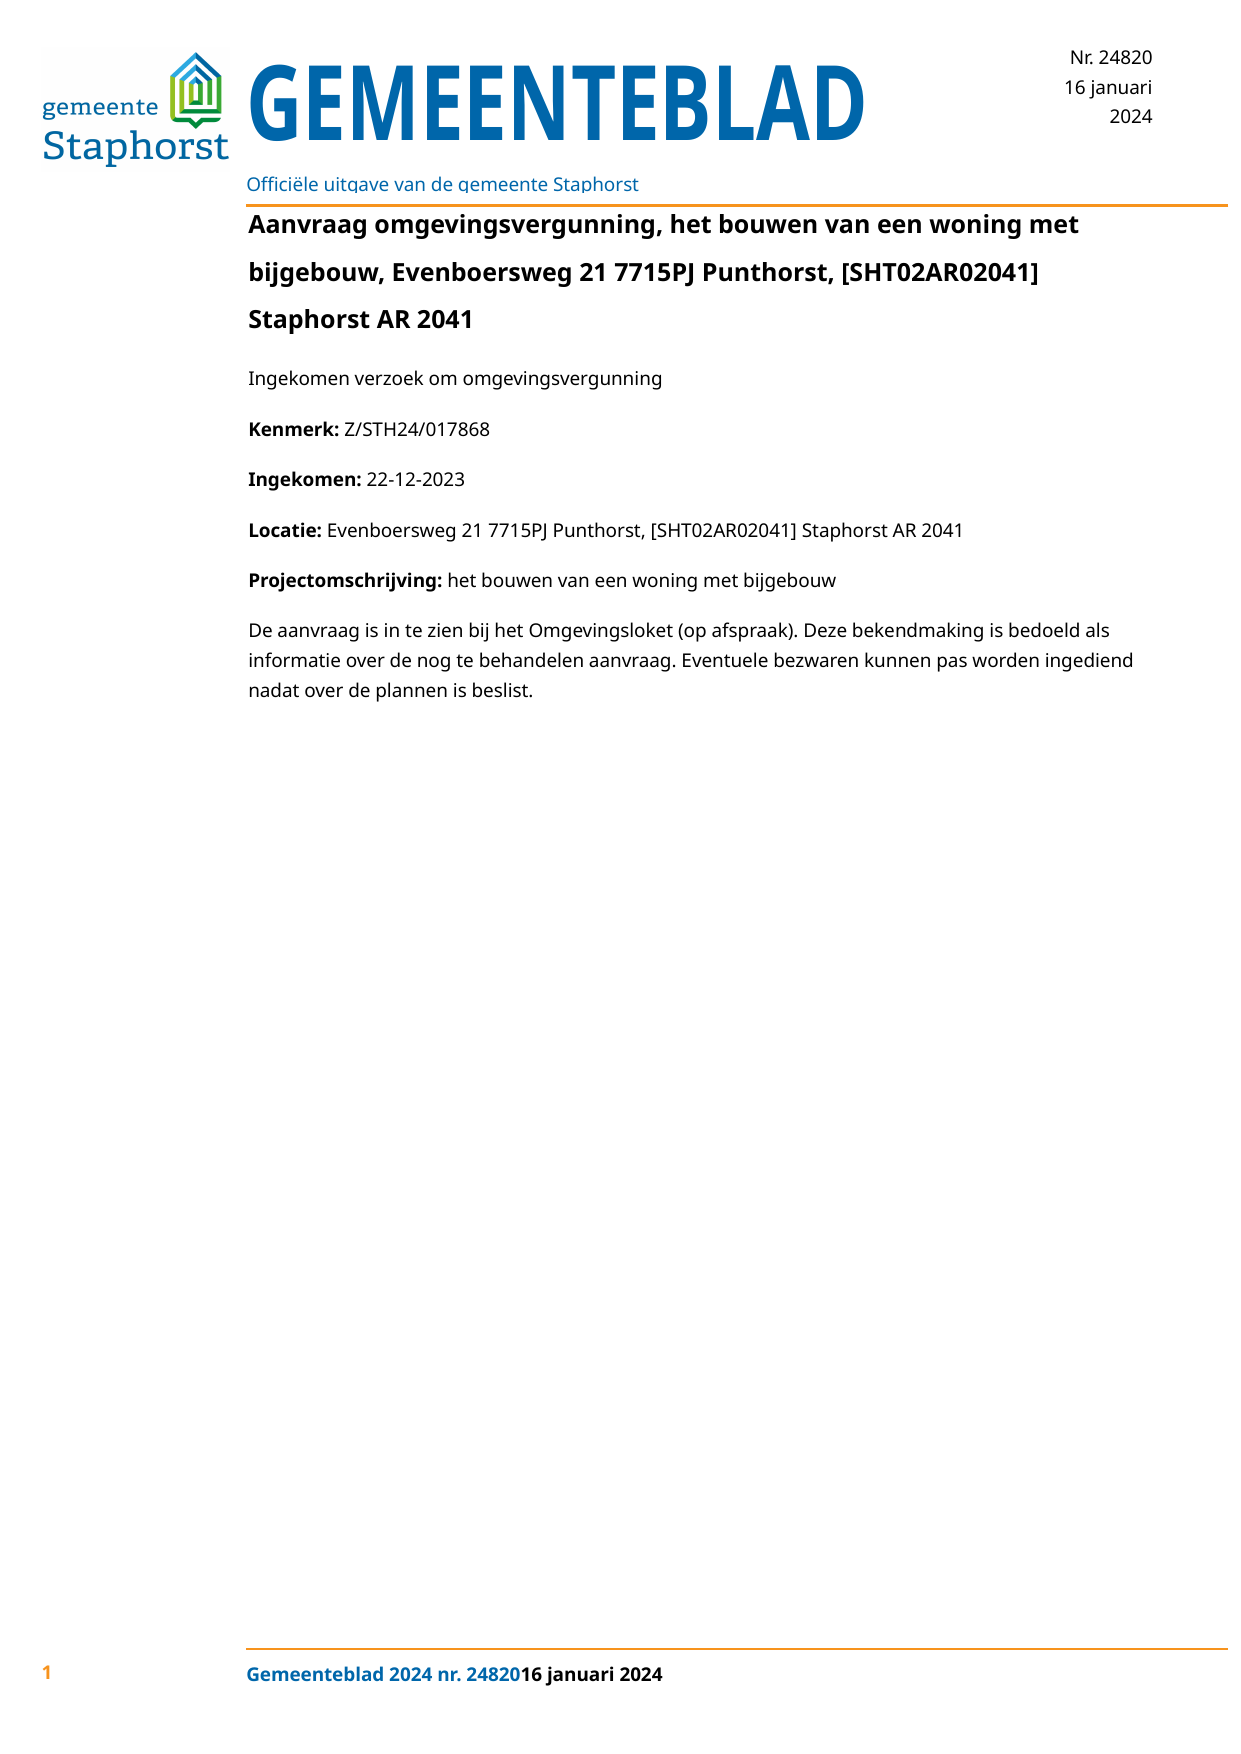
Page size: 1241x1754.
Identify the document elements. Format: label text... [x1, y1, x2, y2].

text Projectomschrijving: het bouwen van een woning met bijgebouw [248, 567, 1152, 593]
text Ingekomen: 22-12-2023 [248, 466, 1152, 492]
text Locatie: Evenboersweg 21 7715PJ Punthorst, [SHT02AR02041] Staphorst AR 2041 [248, 517, 1152, 542]
text Kenmerk: Z/STH24/017868 [248, 416, 1152, 442]
text De aanvraag is in te zien bij het Omgevingsloket (op afspraak). Deze bekendmaking is bedoeld als informatie over de nog te behandelen aanvraag. Eventuele bezwaren kunnen pas worden ingediend nadat over de plannen is beslist. [248, 618, 1152, 702]
picture [41, 47, 231, 172]
text Aanvraag omgevingsvergunning, het bouwen van een woning met bijgebouw, Evenboersweg 21 7715PJ Punthorst, [SHT02AR02041] Staphorst AR 2041 [248, 207, 1152, 336]
text Ingekomen verzoek om omgevingsvergunning [248, 366, 1152, 391]
